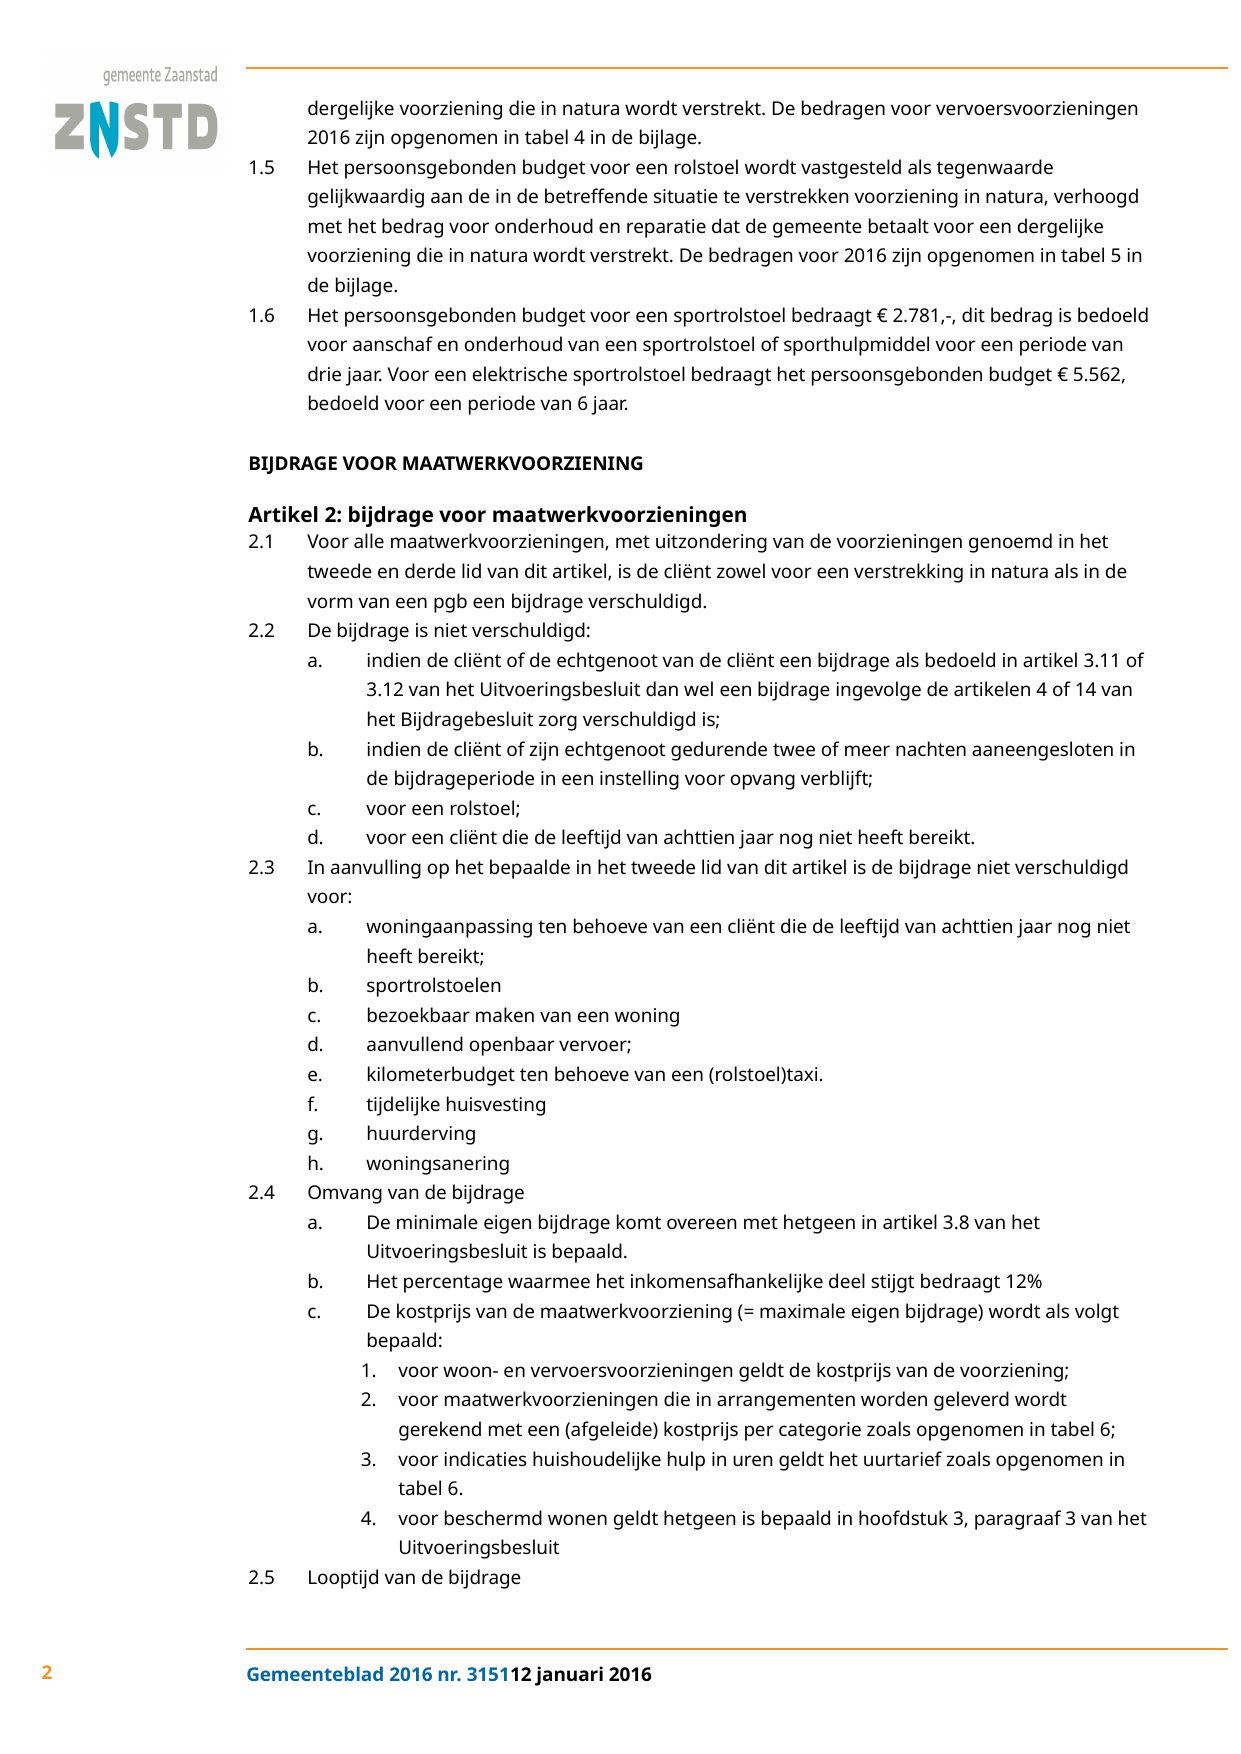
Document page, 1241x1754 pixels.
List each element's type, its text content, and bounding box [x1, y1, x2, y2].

list voor een cliënt die de leeftijd van achttien jaar nog niet heeft bereikt. [307, 824, 1152, 850]
picture [41, 47, 231, 172]
list woningsanering [307, 1150, 1152, 1176]
list voor maatwerkvoorzieningen die in arrangementen worden geleverd wordt gerekend met een (afgeleide) kostprijs per categorie zoals opgenomen in tabel 6; [361, 1387, 1152, 1442]
list tijdelijke huisvesting [307, 1091, 1152, 1116]
list In aanvulling op het bepaalde in het tweede lid van dit artikel is de bijdrage niet verschuldigd voor: [248, 854, 1152, 909]
list huurderving [307, 1120, 1152, 1146]
list bezoekbaar maken van een woning [307, 1002, 1152, 1028]
text Artikel 2: bijdrage voor maatwerkvoorzieningen [248, 500, 1152, 529]
list Looptijd van de bijdrage [248, 1564, 1152, 1590]
list indien de cliënt of zijn echtgenoot gedurende twee of meer nachten aaneengesloten in de bijdrageperiode in een instelling voor opvang verblijft; [307, 736, 1152, 791]
list Het persoonsgebonden budget voor een sportrolstoel bedraagt € 2.781,-, dit bedrag is bedoeld voor aanschaf en onderhoud van een sportrolstoel of sporthulpmiddel voor een periode van drie jaar. Voor een elektrische sportrolstoel bedraagt het persoonsgebonden budget € 5.562, bedoeld voor een periode van 6 jaar. [248, 302, 1152, 416]
list De minimale eigen bijdrage komt overeen met hetgeen in artikel 3.8 van het Uitvoeringsbesluit is bepaald. [307, 1209, 1152, 1264]
list aanvullend openbaar vervoer; [307, 1032, 1152, 1057]
list dergelijke voorziening die in natura wordt verstrekt. De bedragen voor vervoersvoorzieningen 2016 zijn opgenomen in tabel 4 in de bijlage. [248, 95, 1152, 150]
list kilometerbudget ten behoeve van een (rolstoel)taxi. [307, 1061, 1152, 1087]
list woningaanpassing ten behoeve van een cliënt die de leeftijd van achttien jaar nog niet heeft bereikt; [307, 913, 1152, 968]
list Omvang van de bijdrage [248, 1179, 1152, 1205]
list Voor alle maatwerkvoorzieningen, met uitzondering van de voorzieningen genoemd in het tweede en derde lid van dit artikel, is de cliënt zowel voor een verstrekking in natura als in de vorm van een pgb een bijdrage verschuldigd. [248, 529, 1152, 613]
text BIJDRAGE VOOR MAATWERKVOORZIENING [248, 450, 1152, 476]
list sportrolstoelen [307, 972, 1152, 998]
list Het persoonsgebonden budget voor een rolstoel wordt vastgesteld als tegenwaarde gelijkwaardig aan de in de betreffende situatie te verstrekken voorziening in natura, verhoogd met het bedrag voor onderhoud en reparatie dat de gemeente betaalt voor een dergelijke voorziening die in natura wordt verstrekt. De bedragen voor 2016 zijn opgenomen in tabel 5 in de bijlage. [248, 154, 1152, 298]
list Het percentage waarmee het inkomensafhankelijke deel stijgt bedraagt 12% [307, 1268, 1152, 1294]
list voor beschermd wonen geldt hetgeen is bepaald in hoofdstuk 3, paragraaf 3 van het Uitvoeringsbesluit [361, 1505, 1152, 1560]
list voor een rolstoel; [307, 795, 1152, 821]
list voor woon- en vervoersvoorzieningen geldt de kostprijs van de voorziening; [361, 1357, 1152, 1383]
list De kostprijs van de maatwerkvoorziening (= maximale eigen bijdrage) wordt als volgt bepaald: [307, 1298, 1152, 1353]
list De bijdrage is niet verschuldigd: [248, 617, 1152, 643]
list indien de cliënt of de echtgenoot van de cliënt een bijdrage als bedoeld in artikel 3.11 of 3.12 van het Uitvoeringsbesluit dan wel een bijdrage ingevolge de artikelen 4 of 14 van het Bijdragebesluit zorg verschuldigd is; [307, 647, 1152, 732]
list voor indicaties huishoudelijke hulp in uren geldt het uurtarief zoals opgenomen in tabel 6. [361, 1446, 1152, 1501]
